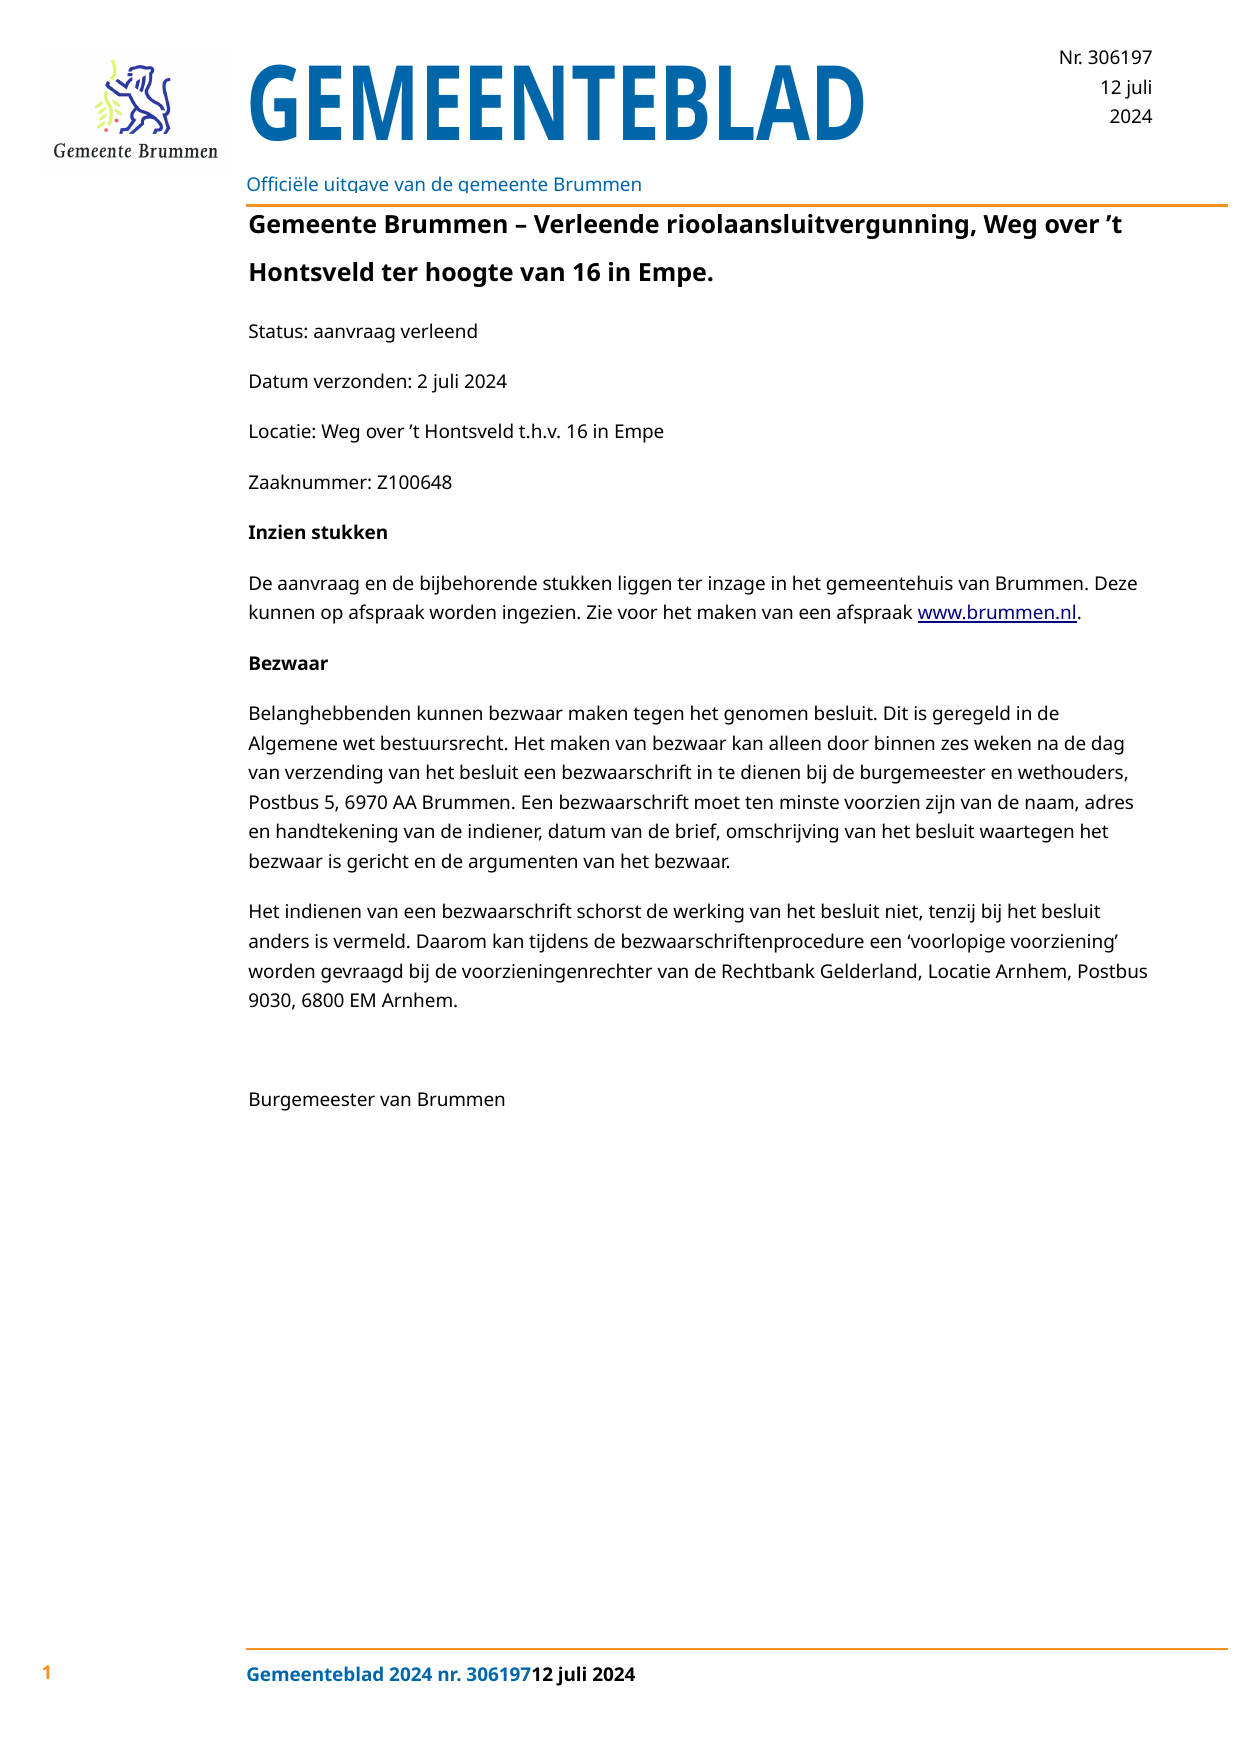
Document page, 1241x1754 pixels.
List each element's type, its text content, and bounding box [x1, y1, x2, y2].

picture [41, 47, 231, 172]
text Zaaknummer: Z100648 [248, 469, 1152, 495]
text Burgemeester van Brummen [248, 1086, 1152, 1111]
text Belanghebbenden kunnen bezwaar maken tegen het genomen besluit. Dit is geregeld in de Algemene wet bestuursrecht. Het maken van bezwaar kan alleen door binnen zes weken na de dag van verzending van het besluit een bezwaarschrift in te dienen bij de burgemeester en wethouders, Postbus 5, 6970 AA Brummen. Een bezwaarschrift moet ten minste voorzien zijn van de naam, adres en handtekening van de indiener, datum van de brief, omschrijving van het besluit waartegen het bezwaar is gericht en de argumenten van het bezwaar. [248, 700, 1152, 874]
text Status: aanvraag verleend [248, 318, 1152, 344]
text Het indienen van een bezwaarschrift schorst de werking van het besluit niet, tenzij bij het besluit anders is vermeld. Daarom kan tijdens de bezwaarschriftenprocedure een ‘voorlopige voorziening’ worden gevraagd bij de voorzieningenrechter van de Rechtbank Gelderland, Locatie Arnhem, Postbus 9030, 6800 EM Arnhem. [248, 899, 1152, 1013]
text De aanvraag en de bijbehorende stukken liggen ter inzage in het gemeentehuis van Brummen. Deze kunnen op afspraak worden ingezien. Zie voor het maken van een afspraak www.brummen.nl. [248, 570, 1152, 625]
text Gemeente Brummen – Verleende rioolaansluitvergunning, Weg over ’t Hontsveld ter hoogte van 16 in Empe. [248, 207, 1152, 288]
text Datum verzonden: 2 juli 2024 [248, 368, 1152, 394]
text Bezwaar [248, 650, 1152, 676]
text Locatie: Weg over ’t Hontsveld t.h.v. 16 in Empe [248, 419, 1152, 444]
text Inzien stukken [248, 519, 1152, 545]
